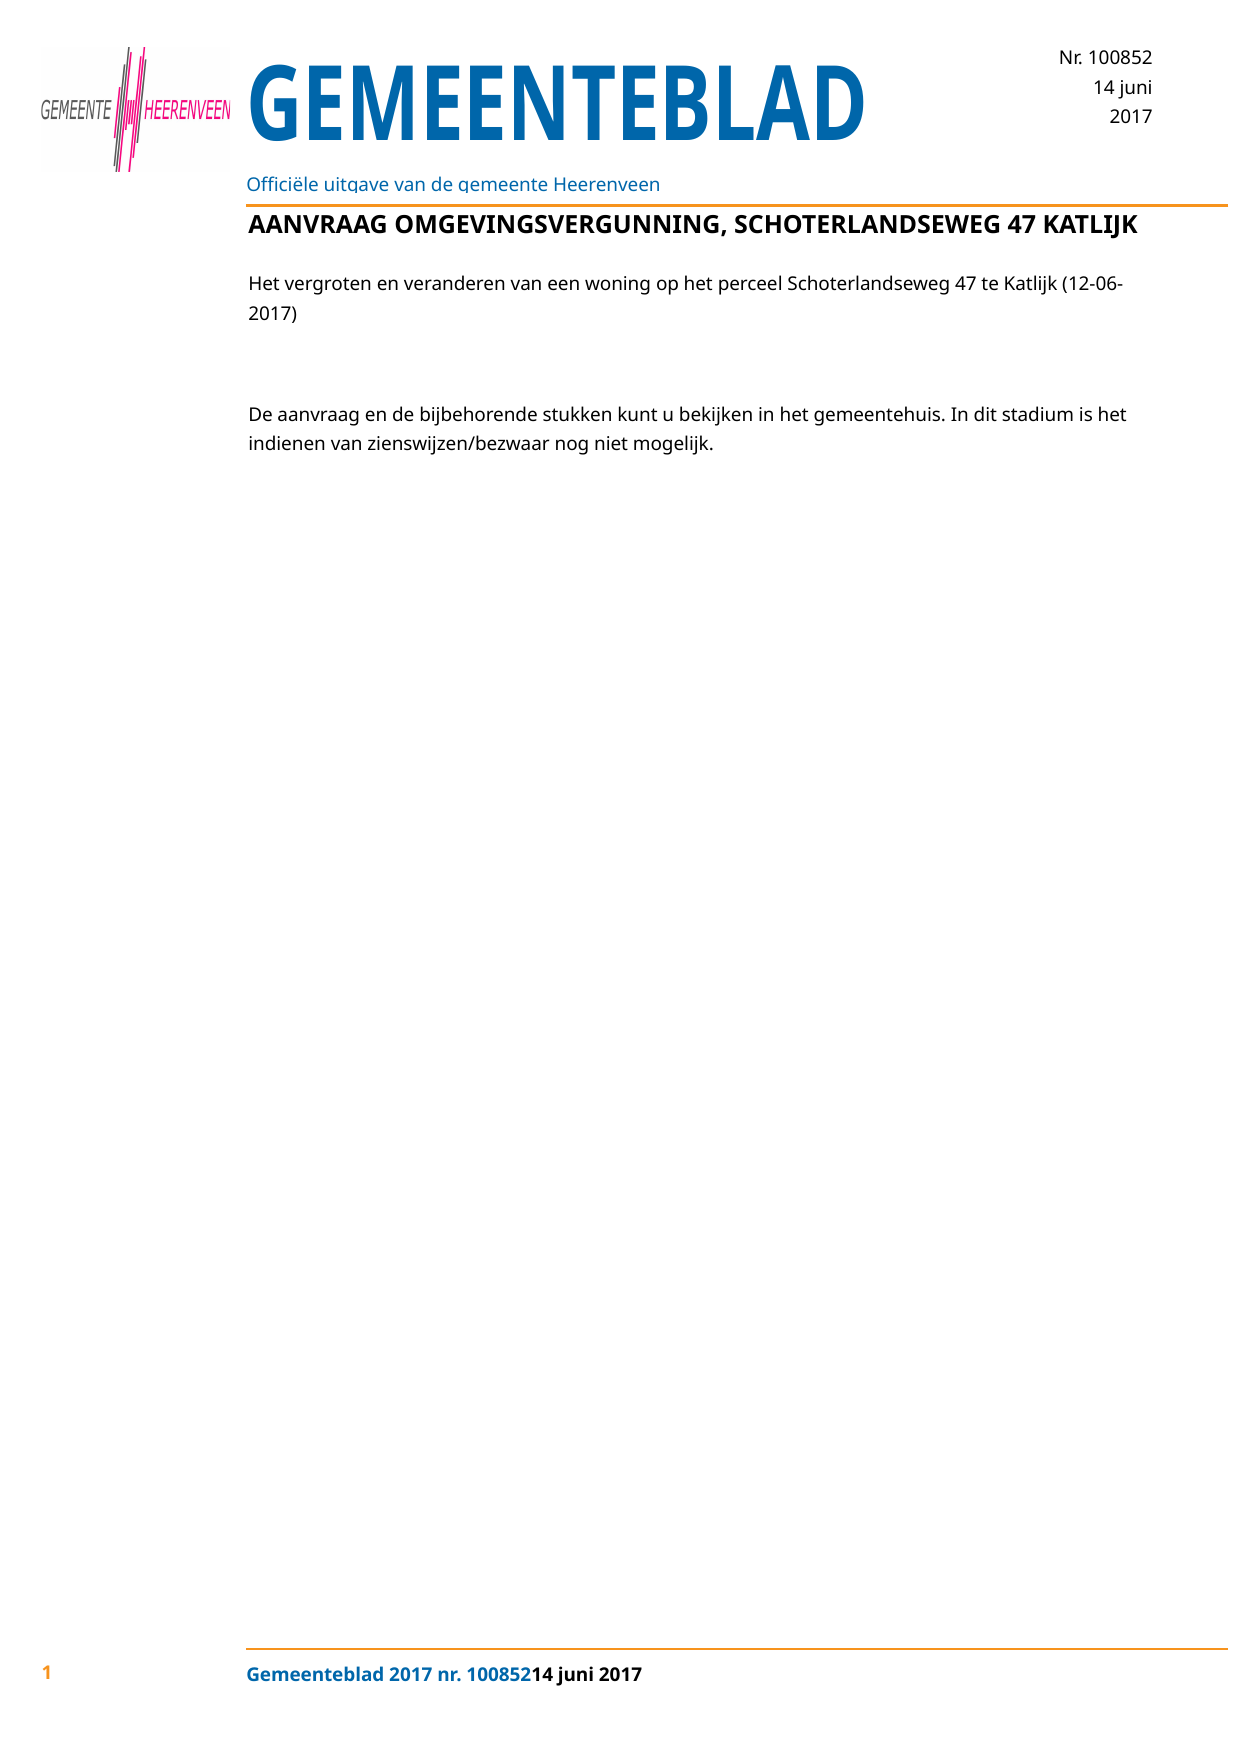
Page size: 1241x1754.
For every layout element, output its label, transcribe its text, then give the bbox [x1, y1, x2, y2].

picture [41, 47, 231, 172]
text Het vergroten en veranderen van een woning op het perceel Schoterlandseweg 47 te Katlijk (12-06-2017) [248, 270, 1152, 326]
text De aanvraag en de bijbehorende stukken kunt u bekijken in het gemeentehuis. In dit stadium is het indienen van zienswijzen/bezwaar nog niet mogelijk. [248, 401, 1152, 456]
text AANVRAAG OMGEVINGSVERGUNNING, SCHOTERLANDSEWEG 47 KATLIJK [248, 207, 1152, 241]
